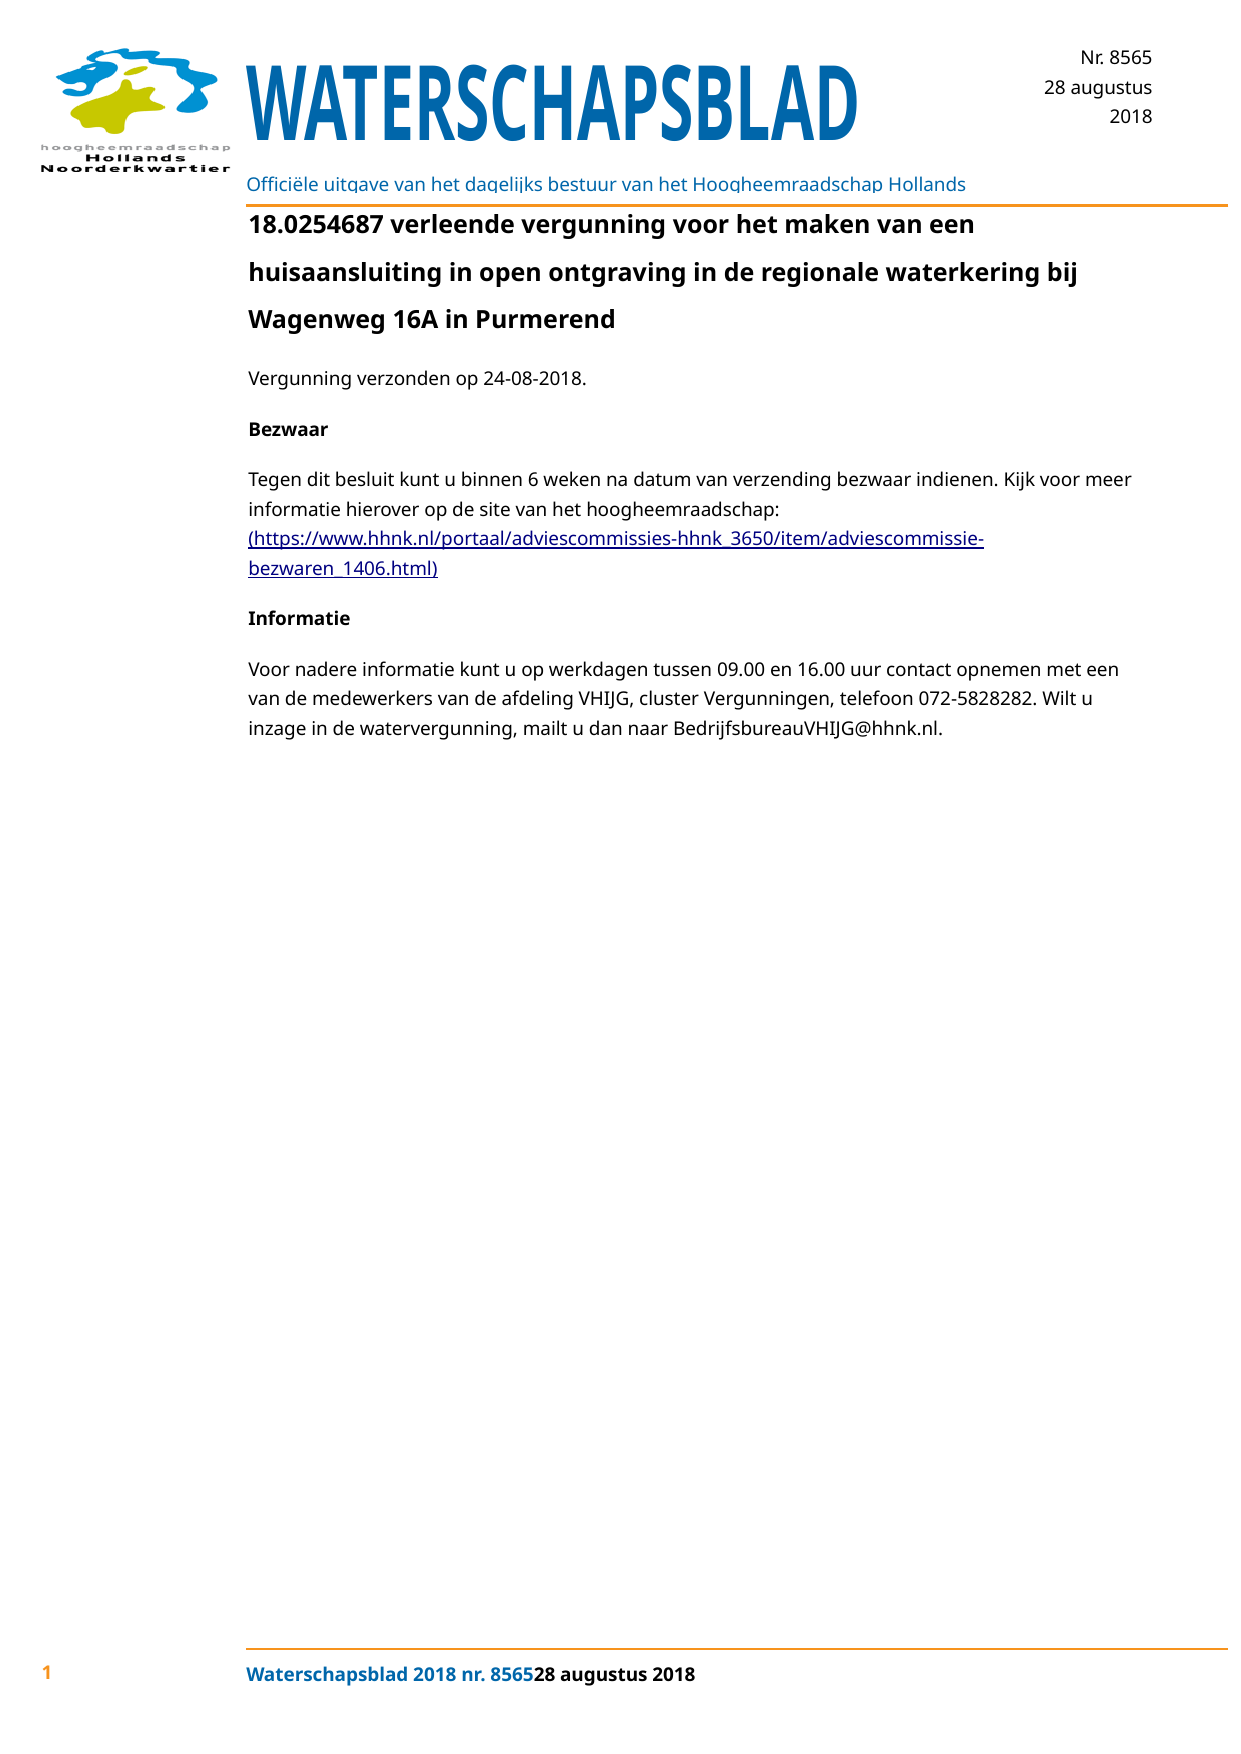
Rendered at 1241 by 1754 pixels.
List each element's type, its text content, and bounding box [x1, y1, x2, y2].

text Vergunning verzonden op 24-08-2018. [248, 366, 1152, 391]
text Informatie [248, 606, 1152, 631]
text 18.0254687 verleende vergunning voor het maken van een huisaansluiting in open ontgraving in de regionale waterkering bij Wagenweg 16A in Purmerend [248, 207, 1152, 336]
text Tegen dit besluit kunt u binnen 6 weken na datum van verzending bezwaar indienen. Kijk voor meer informatie hierover op de site van het hoogheemraadschap: (https://www.hhnk.nl/portaal/adviescommissies-hhnk_3650/item/adviescommissie-bezwaren_1406.html) [248, 466, 1152, 581]
text Voor nadere informatie kunt u op werkdagen tussen 09.00 en 16.00 uur contact opnemen met een van de medewerkers van de afdeling VHIJG, cluster Vergunningen, telefoon 072-5828282. Wilt u inzage in de watervergunning, mailt u dan naar BedrijfsbureauVHIJG@hhnk.nl. [248, 656, 1152, 741]
text Bezwaar [248, 416, 1152, 442]
picture [41, 47, 231, 172]
